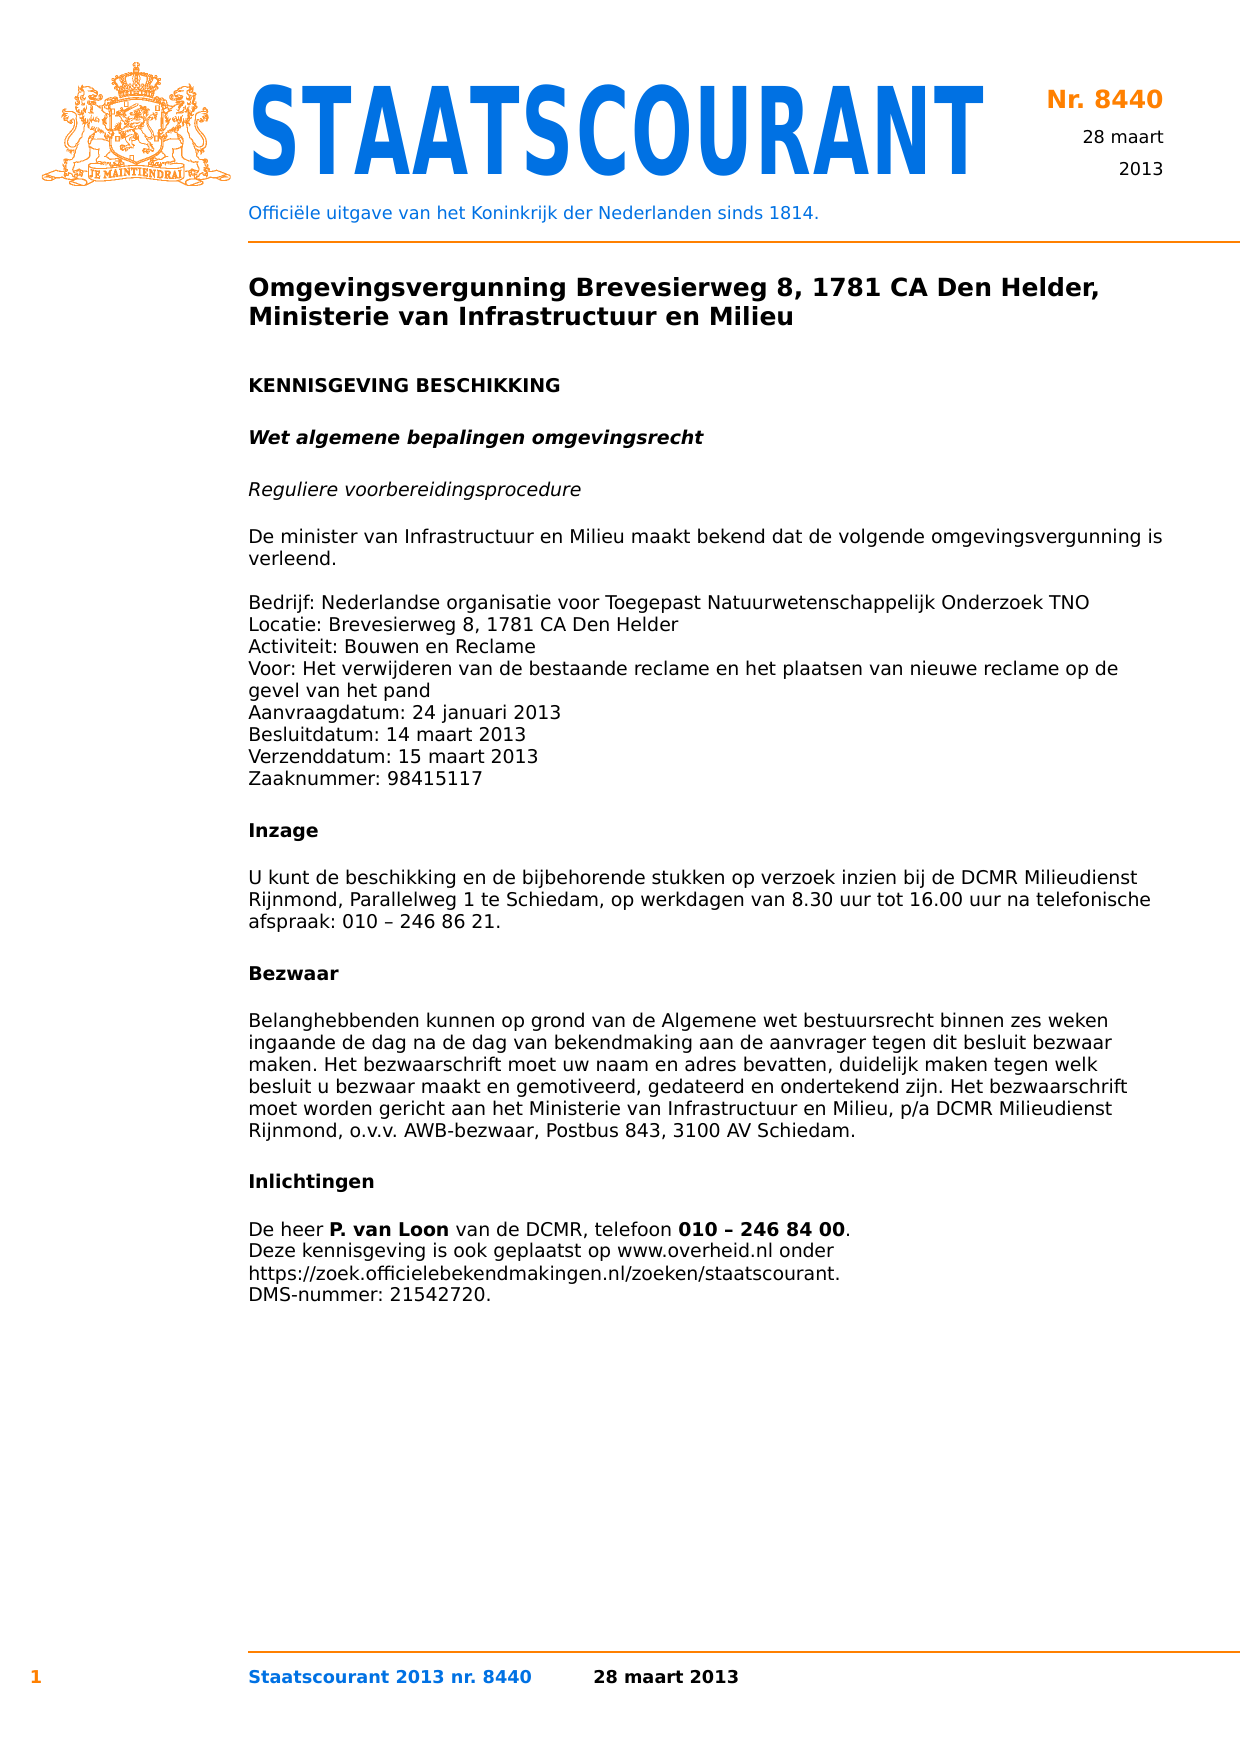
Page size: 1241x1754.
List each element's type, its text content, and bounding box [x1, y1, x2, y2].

text Deze kennisgeving is ook geplaatst op www.overheid.nl onder [248, 1240, 1163, 1262]
text https://zoek.officielebekendmakingen.nl/zoeken/staatscourant. [248, 1262, 1163, 1284]
text De heer P. van Loon van de DCMR, telefoon 010 – 246 84 00. [248, 1218, 1163, 1240]
subtitle Inzage [248, 820, 1163, 842]
text De minister van Infrastructuur en Milieu maakt bekend dat de volgende omgevingsvergunning is verleend. [248, 526, 1163, 570]
text U kunt de beschikking en de bijbehorende stukken op verzoek inzien bij de DCMR Milieudienst Rijnmond, Parallelweg 1 te Schiedam, op werkdagen van 8.30 uur tot 16.00 uur na telefonische afspraak: 010 – 246 86 21. [248, 867, 1163, 933]
subtitle KENNISGEVING BESCHIKKING [248, 375, 1163, 397]
table_cell 2013 [998, 153, 1240, 203]
table_cell 28 maart [998, 121, 1240, 153]
text Besluitdatum: 14 maart 2013 [248, 724, 1163, 746]
text Aanvraagdatum: 24 januari 2013 [248, 702, 1163, 724]
table_header STAATSCOURANT [248, 62, 998, 203]
text Bedrijf: Nederlandse organisatie voor Toegepast Natuurwetenschappelijk Onderzoek TNO [248, 592, 1163, 614]
text Belanghebbenden kunnen op grond van de Algemene wet bestuursrecht binnen zes weken ingaande de dag na de dag van bekendmaking aan de aanvrager tegen dit besluit bezwaar maken. Het bezwaarschrift moet uw naam en adres bevatten, duidelijk maken tegen welk besluit u bezwaar maakt en gemotiveerd, gedateerd en ondertekend zijn. Het bezwaarschrift moet worden gericht aan het Ministerie van Infrastructuur en Milieu, p/a DCMR Milieudienst Rijnmond, o.v.v. AWB-bezwaar, Postbus 843, 3100 AV Schiedam. [248, 1009, 1163, 1141]
subtitle Bezwaar [248, 963, 1163, 984]
subtitle Inlichtingen [248, 1171, 1163, 1193]
text Activiteit: Bouwen en Reclame [248, 636, 1163, 658]
table_header [25, 62, 248, 241]
text DMS-nummer: 21542720. [248, 1284, 1163, 1306]
text Voor: Het verwijderen van de bestaande reclame en het plaatsen van nieuwe reclame op de gevel van het pand [248, 658, 1163, 702]
text Verzenddatum: 15 maart 2013 [248, 746, 1163, 768]
subtitle Reguliere voorbereidingsprocedure [248, 479, 1163, 501]
table_header Nr. 8440 [998, 62, 1240, 121]
text Zaaknummer: 98415117 [248, 768, 1163, 790]
table_cell Officiële uitgave van het Koninkrijk der Nederlanden sinds 1814. [248, 203, 1240, 241]
subtitle Omgevingsvergunning Brevesierweg 8, 1781 CA Den Helder, Ministerie van Infrastructuur en Milieu [248, 273, 1163, 331]
subtitle Wet algemene bepalingen omgevingsrecht [248, 427, 1163, 449]
text Locatie: Brevesierweg 8, 1781 CA Den Helder [248, 614, 1163, 636]
picture [41, 62, 231, 186]
